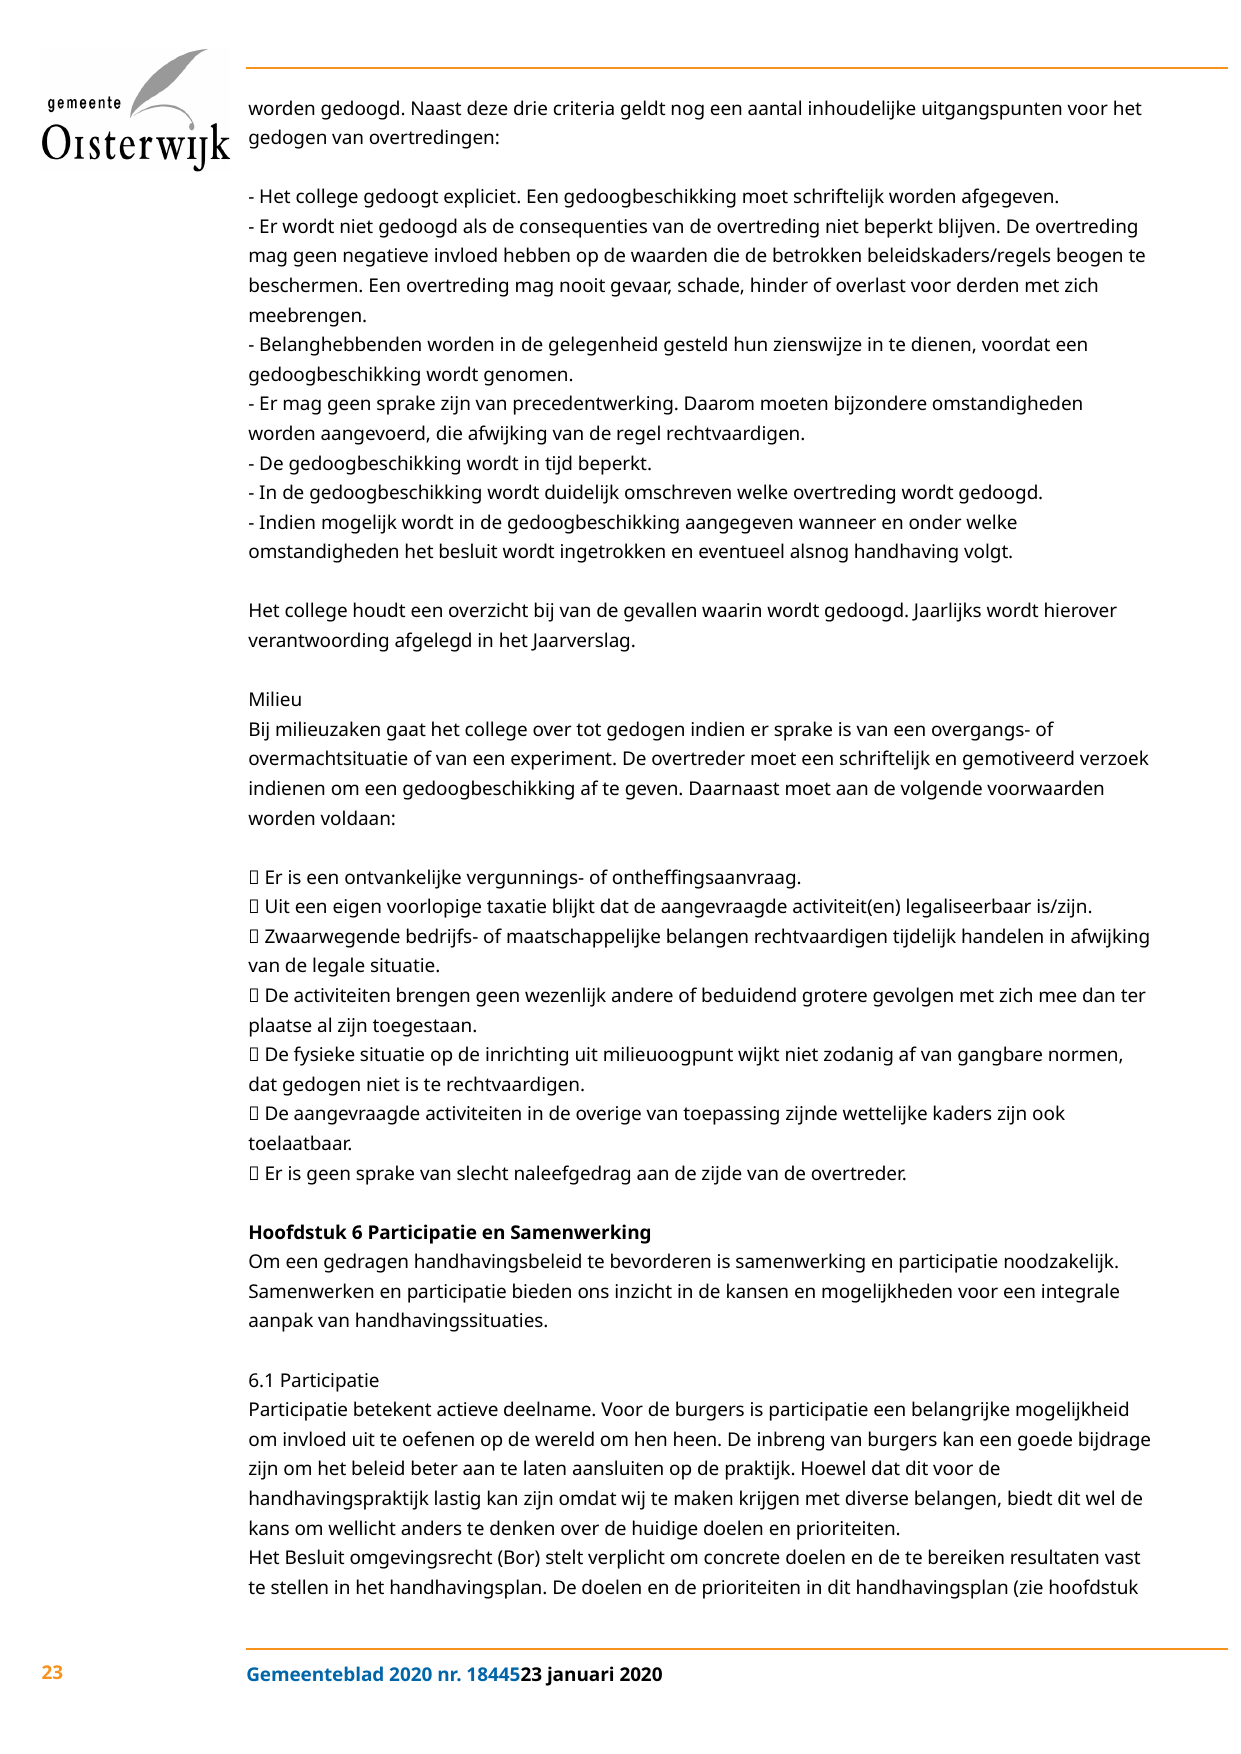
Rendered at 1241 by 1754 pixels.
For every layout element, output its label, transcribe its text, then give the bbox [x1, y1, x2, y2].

text - In de gedoogbeschikking wordt duidelijk omschreven welke overtreding wordt gedoogd. [248, 479, 1152, 505]
text  Er is geen sprake van slecht naleefgedrag aan de zijde van de overtreder. [248, 1160, 1152, 1186]
picture [41, 47, 231, 172]
text Hoofdstuk 6 Participatie en Samenwerking [248, 1219, 1152, 1245]
text - Het college gedoogt expliciet. Een gedoogbeschikking moet schriftelijk worden afgegeven. [248, 183, 1152, 209]
text 6.1 Participatie [248, 1367, 1152, 1393]
text worden gedoogd. Naast deze drie criteria geldt nog een aantal inhoudelijke uitgangspunten voor het gedogen van overtredingen: [248, 95, 1152, 150]
text - Indien mogelijk wordt in de gedoogbeschikking aangegeven wanneer en onder welke omstandigheden het besluit wordt ingetrokken en eventueel alsnog handhaving volgt. [248, 509, 1152, 564]
text  De aangevraagde activiteiten in de overige van toepassing zijnde wettelijke kaders zijn ook toelaatbaar. [248, 1101, 1152, 1156]
text  Er is een ontvankelijke vergunnings- of ontheffingsaanvraag. [248, 864, 1152, 890]
text Het Besluit omgevingsrecht (Bor) stelt verplicht om concrete doelen en de te bereiken resultaten vast te stellen in het handhavingsplan. De doelen en de prioriteiten in dit handhavingsplan (zie hoofdstuk [248, 1544, 1152, 1600]
text Bij milieuzaken gaat het college over tot gedogen indien er sprake is van een overgangs- of overmachtsituatie of van een experiment. De overtreder moet een schriftelijk en gemotiveerd verzoek indienen om een gedoogbeschikking af te geven. Daarnaast moet aan de volgende voorwaarden worden voldaan: [248, 716, 1152, 831]
text Het college houdt een overzicht bij van de gevallen waarin wordt gedoogd. Jaarlijks wordt hierover verantwoording afgelegd in het Jaarverslag. [248, 598, 1152, 653]
text Participatie betekent actieve deelname. Voor de burgers is participatie een belangrijke mogelijkheid om invloed uit te oefenen op de wereld om hen heen. De inbreng van burgers kan een goede bijdrage zijn om het beleid beter aan te laten aansluiten op de praktijk. Hoewel dat dit voor de handhavingspraktijk lastig kan zijn omdat wij te maken krijgen met diverse belangen, biedt dit wel de kans om wellicht anders te denken over de huidige doelen en prioriteiten. [248, 1396, 1152, 1541]
text - Belanghebbenden worden in de gelegenheid gesteld hun zienswijze in te dienen, voordat een gedoogbeschikking wordt genomen. [248, 331, 1152, 387]
text Milieu [248, 686, 1152, 712]
text - Er wordt niet gedoogd als de consequenties van de overtreding niet beperkt blijven. De overtreding mag geen negatieve invloed hebben op de waarden die de betrokken beleidskaders/regels beogen te beschermen. Een overtreding mag nooit gevaar, schade, hinder of overlast voor derden met zich meebrengen. [248, 213, 1152, 328]
text Om een gedragen handhavingsbeleid te bevorderen is samenwerking en participatie noodzakelijk. Samenwerken en participatie bieden ons inzicht in de kansen en mogelijkheden voor een integrale aanpak van handhavingssituaties. [248, 1248, 1152, 1333]
text  Uit een eigen voorlopige taxatie blijkt dat de aangevraagde activiteit(en) legaliseerbaar is/zijn. [248, 893, 1152, 919]
text - Er mag geen sprake zijn van precedentwerking. Daarom moeten bijzondere omstandigheden worden aangevoerd, die afwijking van de regel rechtvaardigen. [248, 391, 1152, 446]
text - De gedoogbeschikking wordt in tijd beperkt. [248, 450, 1152, 476]
text  De activiteiten brengen geen wezenlijk andere of beduidend grotere gevolgen met zich mee dan ter plaatse al zijn toegestaan. [248, 982, 1152, 1038]
text  Zwaarwegende bedrijfs- of maatschappelijke belangen rechtvaardigen tijdelijk handelen in afwijking van de legale situatie. [248, 923, 1152, 978]
text  De fysieke situatie op de inrichting uit milieuoogpunt wijkt niet zodanig af van gangbare normen, dat gedogen niet is te rechtvaardigen. [248, 1041, 1152, 1097]
